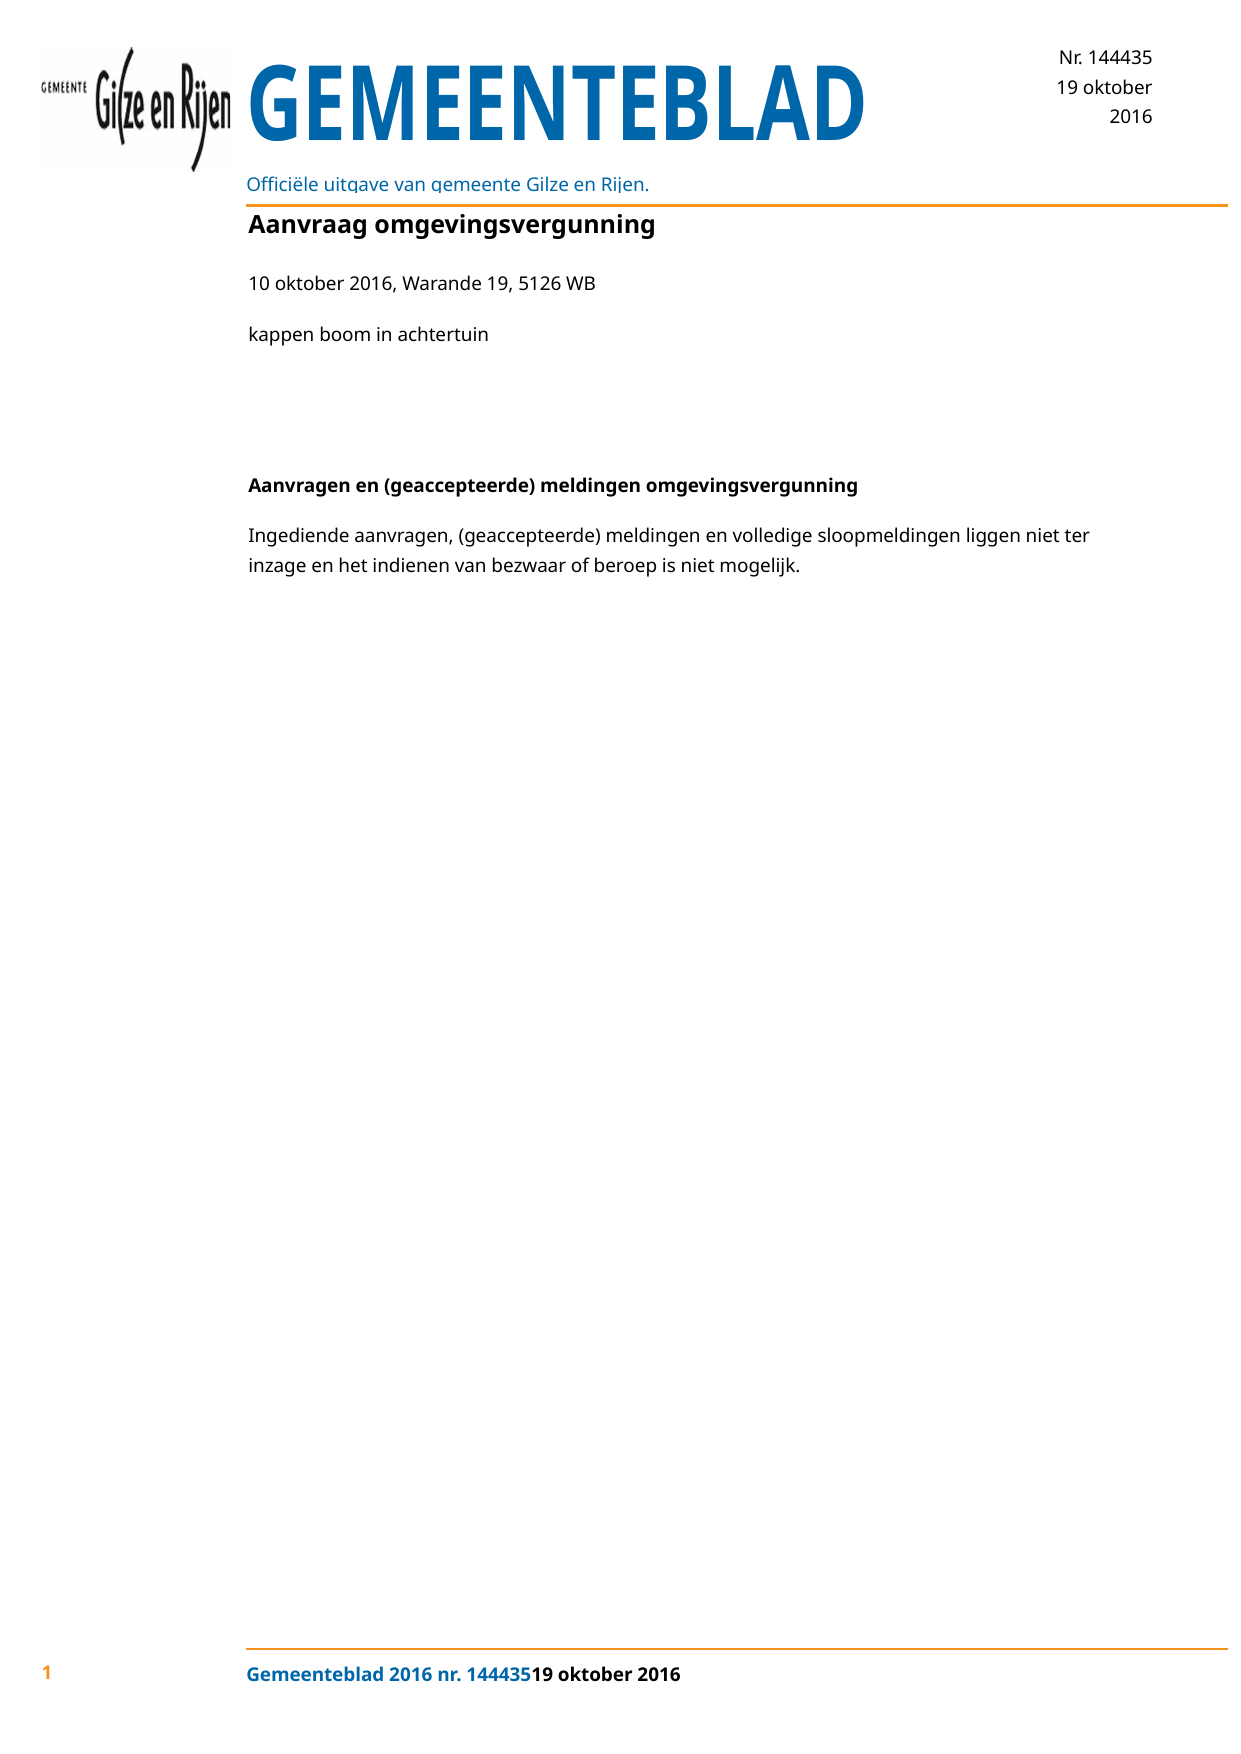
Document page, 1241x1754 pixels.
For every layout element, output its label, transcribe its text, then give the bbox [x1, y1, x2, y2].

text Ingediende aanvragen, (geaccepteerde) meldingen en volledige sloopmeldingen liggen niet ter inzage en het indienen van bezwaar of beroep is niet mogelijk. [248, 522, 1152, 578]
picture [41, 47, 231, 172]
text kappen boom in achtertuin [248, 321, 1152, 346]
text Aanvraag omgevingsvergunning [248, 207, 1152, 241]
text 10 oktober 2016, Warande 19, 5126 WB [248, 270, 1152, 296]
text Aanvragen en (geaccepteerde) meldingen omgevingsvergunning [248, 472, 1152, 498]
